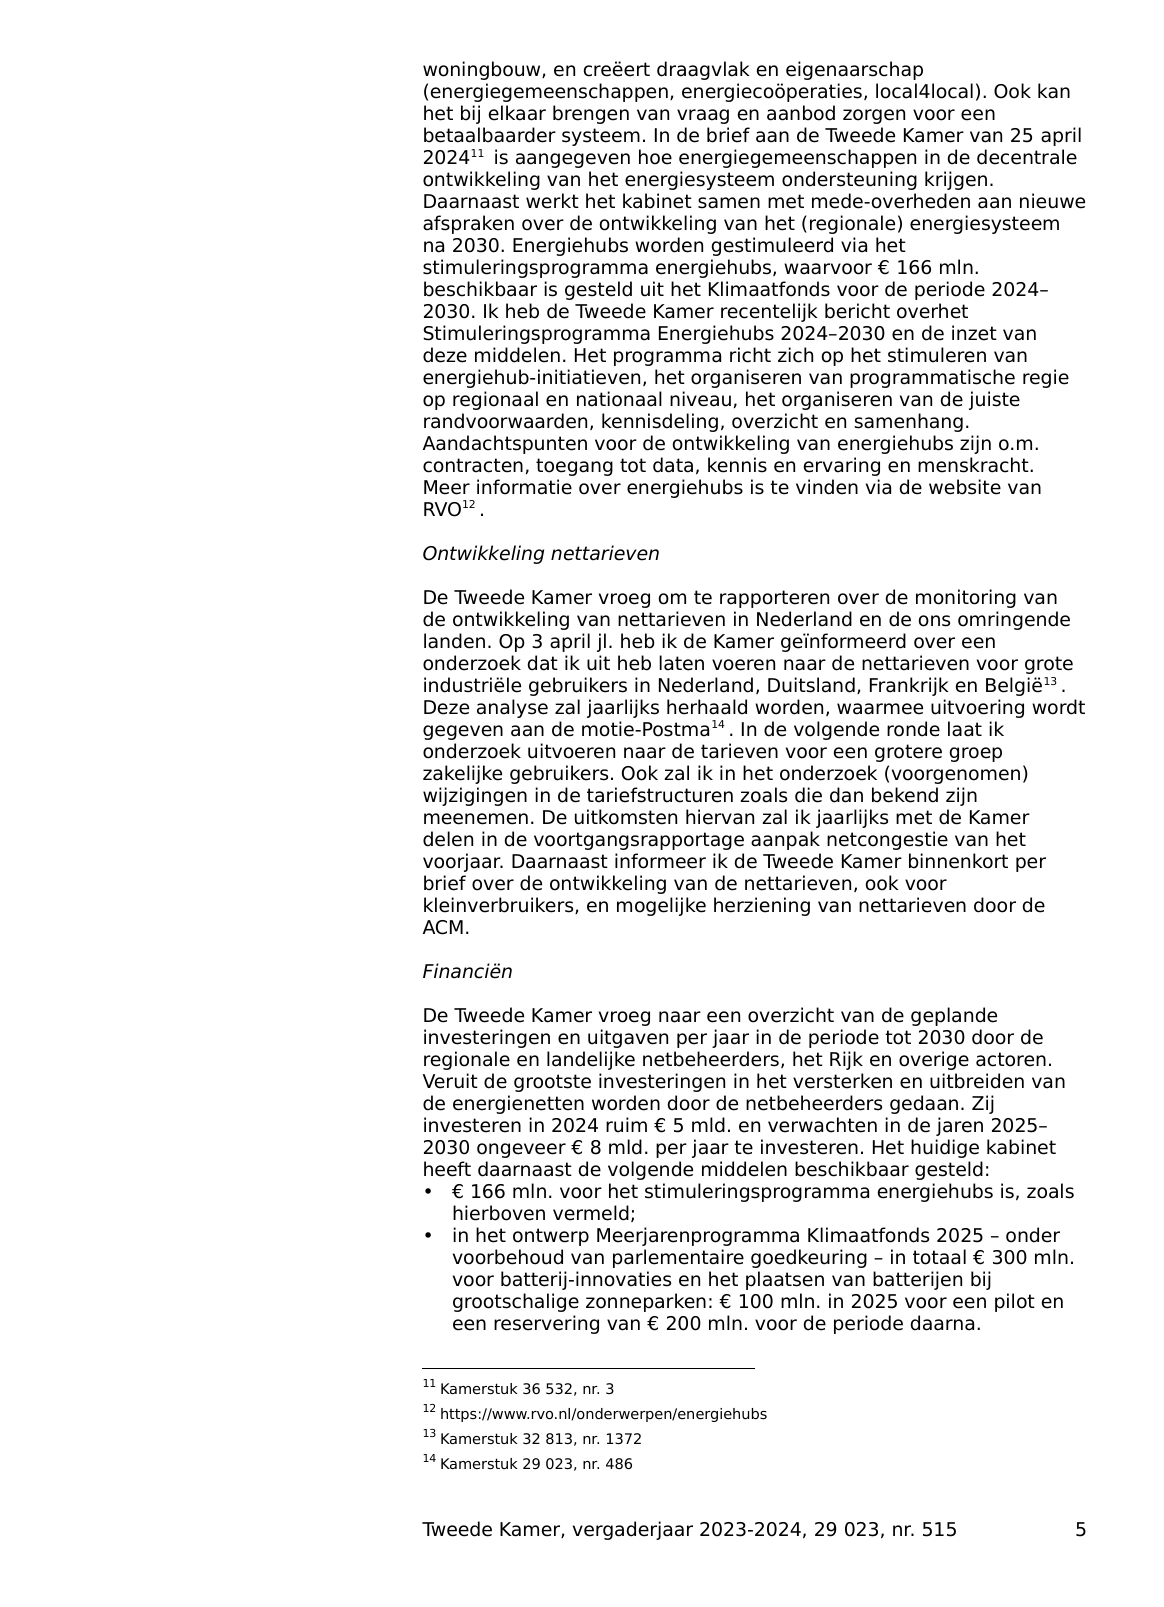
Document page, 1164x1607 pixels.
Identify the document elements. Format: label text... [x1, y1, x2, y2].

text Kamerstuk 29 023, nr. 486 [422, 1452, 1087, 1474]
text https://www.rvo.nl/onderwerpen/energiehubs [422, 1402, 1087, 1424]
text woningbouw, en creëert draagvlak en eigenaarschap (energiegemeenschappen, energiecoöperaties, local4local). Ook kan het bij elkaar brengen van vraag en aanbod zorgen voor een betaalbaarder systeem. In de brief aan de Tweede Kamer van 25 april 2024 is aangegeven hoe energiegemeenschappen in de decentrale ontwikkeling van het energiesysteem ondersteuning krijgen. Daarnaast werkt het kabinet samen met mede-overheden aan nieuwe afspraken over de ontwikkeling van het (regionale) energiesysteem na 2030. Energiehubs worden gestimuleerd via het stimuleringsprogramma energiehubs, waarvoor € 166 mln. beschikbaar is gesteld uit het Klimaatfonds voor de periode 2024–2030. Ik heb de Tweede Kamer recentelijk bericht overhet Stimuleringsprogramma Energiehubs 2024–2030 en de inzet van deze middelen. Het programma richt zich op het stimuleren van energiehub-initiatieven, het organiseren van programmatische regie op regionaal en nationaal niveau, het organiseren van de juiste randvoorwaarden, kennisdeling, overzicht en samenhang. Aandachtspunten voor de ontwikkeling van energiehubs zijn o.m. contracten, toegang tot data, kennis en ervaring en menskracht. Meer informatie over energiehubs is te vinden via de website van RVO. [422, 59, 1087, 521]
text De Tweede Kamer vroeg naar een overzicht van de geplande investeringen en uitgaven per jaar in de periode tot 2030 door de regionale en landelijke netbeheerders, het Rijk en overige actoren. Veruit de grootste investeringen in het versterken en uitbreiden van de energienetten worden door de netbeheerders gedaan. Zij investeren in 2024 ruim € 5 mld. en verwachten in de jaren 2025–2030 ongeveer € 8 mld. per jaar te investeren. Het huidige kabinet heeft daarnaast de volgende middelen beschikbaar gesteld: [422, 1005, 1087, 1181]
text • € 166 mln. voor het stimuleringsprogramma energiehubs is, zoals hierboven vermeld; [422, 1181, 1087, 1225]
text Kamerstuk 36 532, nr. 3 [422, 1377, 1087, 1399]
text De Tweede Kamer vroeg om te rapporteren over de monitoring van de ontwikkeling van nettarieven in Nederland en de ons omringende landen. Op 3 april jl. heb ik de Kamer geïnformeerd over een onderzoek dat ik uit heb laten voeren naar de nettarieven voor grote industriële gebruikers in Nederland, Duitsland, Frankrijk en België. Deze analyse zal jaarlijks herhaald worden, waarmee uitvoering wordt gegeven aan de motie-Postma. In de volgende ronde laat ik onderzoek uitvoeren naar de tarieven voor een grotere groep zakelijke gebruikers. Ook zal ik in het onderzoek (voorgenomen) wijzigingen in de tariefstructuren zoals die dan bekend zijn meenemen. De uitkomsten hiervan zal ik jaarlijks met de Kamer delen in de voortgangsrapportage aanpak netcongestie van het voorjaar. Daarnaast informeer ik de Tweede Kamer binnenkort per brief over de ontwikkeling van de nettarieven, ook voor kleinverbruikers, en mogelijke herziening van nettarieven door de ACM. [422, 587, 1087, 939]
text Kamerstuk 32 813, nr. 1372 [422, 1427, 1087, 1449]
text • in het ontwerp Meerjarenprogramma Klimaatfonds 2025 – onder voorbehoud van parlementaire goedkeuring – in totaal € 300 mln. voor batterij-innovaties en het plaatsen van batterijen bij grootschalige zonneparken: € 100 mln. in 2025 voor een pilot en een reservering van € 200 mln. voor de periode daarna. [422, 1225, 1087, 1335]
subtitle Ontwikkeling nettarieven [422, 543, 1087, 565]
subtitle Financiën [422, 961, 1087, 983]
